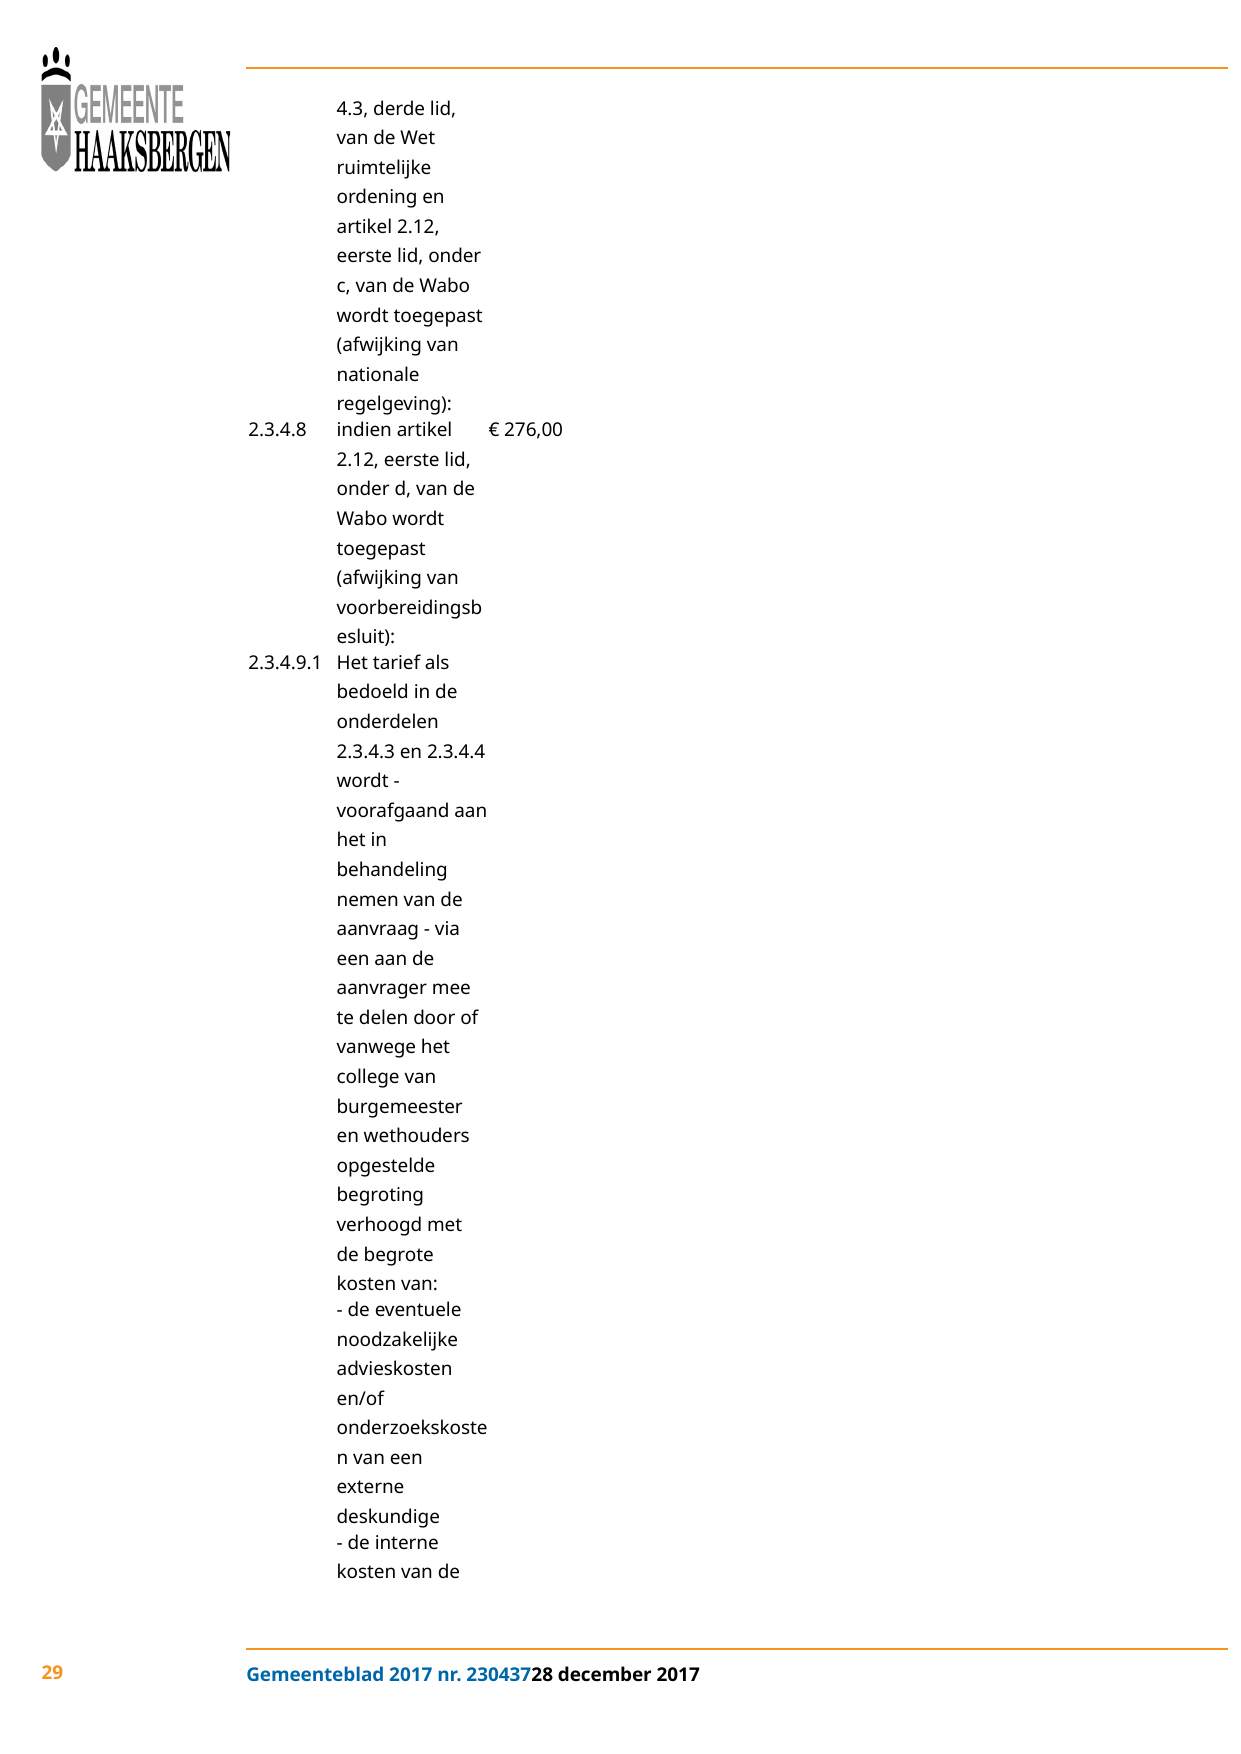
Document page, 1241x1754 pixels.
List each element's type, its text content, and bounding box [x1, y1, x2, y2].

table_cell [248, 1529, 336, 1584]
table_cell - de eventuele noodzakelijke advieskosten en/of onderzoekskosten van een externe deskundige [336, 1296, 488, 1529]
table_cell [248, 95, 336, 416]
table_cell [488, 1296, 577, 1529]
table_cell indien artikel 2.12, eerste lid, onder d, van de Wabo wordt toegepast (afwijking van voorbereidingsbesluit): [336, 416, 488, 649]
table_cell 4.3, derde lid, van de Wet ruimtelijke ordening en artikel 2.12, eerste lid, onder c, van de Wabo wordt toegepast (afwijking van nationale regelgeving): [336, 95, 488, 416]
table_cell [488, 649, 577, 1296]
picture [41, 47, 231, 172]
table_cell Het tarief als bedoeld in de onderdelen 2.3.4.3 en 2.3.4.4 wordt - voorafgaand aan het in behandeling nemen van de aanvraag - via een aan de aanvrager mee te delen door of vanwege het college van burgemeester en wethouders opgestelde begroting verhoogd met de begrote kosten van: [336, 649, 488, 1296]
table_cell € 276,00 [488, 416, 577, 649]
table_cell [248, 1296, 336, 1529]
table_cell 2.3.4.9.1 [248, 649, 336, 1296]
table_cell 2.3.4.8 [248, 416, 336, 649]
table_cell [488, 95, 577, 416]
table_cell - de interne kosten van de [336, 1529, 488, 1584]
table_cell [488, 1529, 577, 1584]
